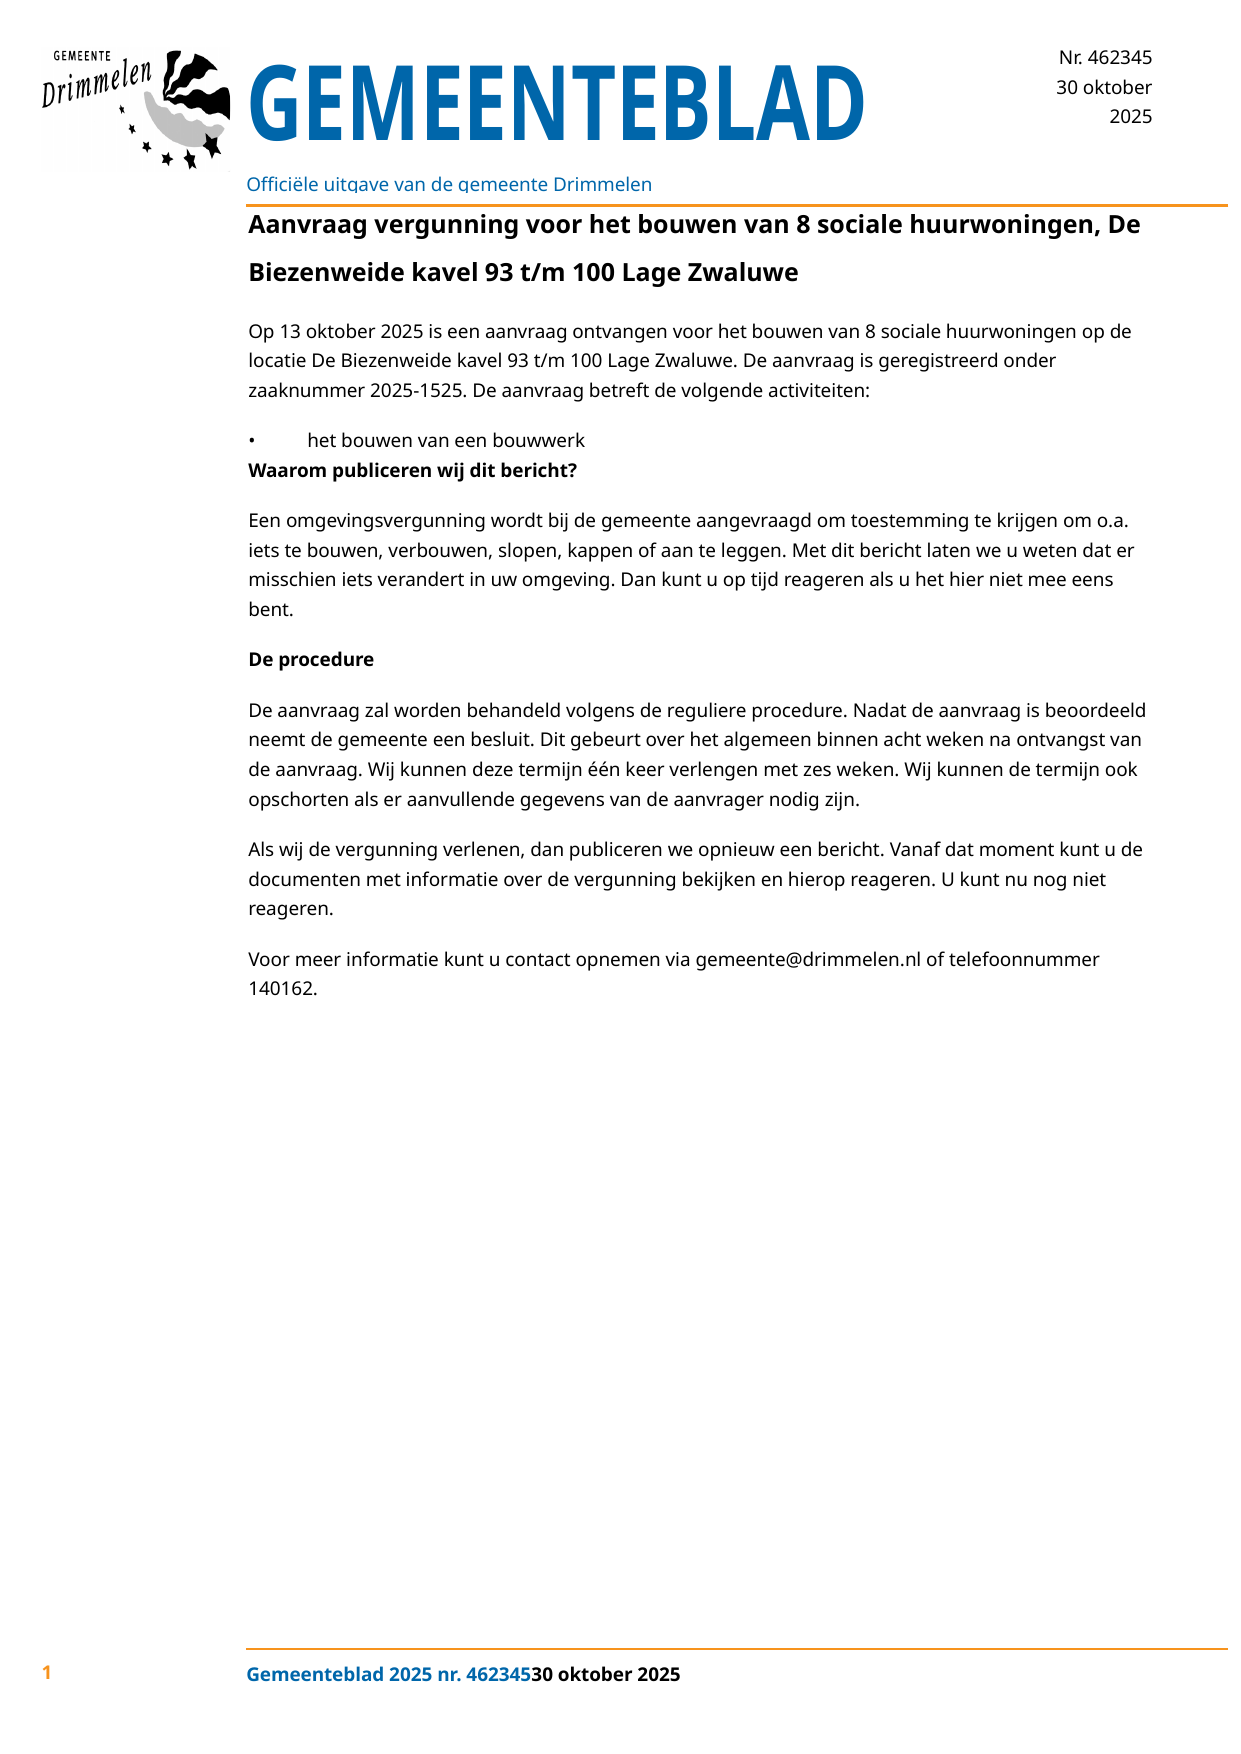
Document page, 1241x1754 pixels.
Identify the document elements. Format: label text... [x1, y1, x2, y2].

list het bouwen van een bouwwerk [248, 427, 1152, 453]
text De procedure [248, 647, 1152, 672]
text Een omgevingsvergunning wordt bij de gemeente aangevraagd om toestemming te krijgen om o.a. iets te bouwen, verbouwen, slopen, kappen of aan te leggen. Met dit bericht laten we u weten dat er misschien iets verandert in uw omgeving. Dan kunt u op tijd reageren als u het hier niet mee eens bent. [248, 507, 1152, 622]
text Op 13 oktober 2025 is een aanvraag ontvangen voor het bouwen van 8 sociale huurwoningen op de locatie De Biezenweide kavel 93 t/m 100 Lage Zwaluwe. De aanvraag is geregistreerd onder zaaknummer 2025-1525. De aanvraag betreft de volgende activiteiten: [248, 318, 1152, 403]
text Voor meer informatie kunt u contact opnemen via gemeente@drimmelen.nl of telefoonnummer 140162. [248, 946, 1152, 1001]
picture [41, 47, 231, 172]
text De aanvraag zal worden behandeld volgens de reguliere procedure. Nadat de aanvraag is beoordeeld neemt de gemeente een besluit. Dit gebeurt over het algemeen binnen acht weken na ontvangst van de aanvraag. Wij kunnen deze termijn één keer verlengen met zes weken. Wij kunnen de termijn ook opschorten als er aanvullende gegevens van de aanvrager nodig zijn. [248, 697, 1152, 812]
text Als wij de vergunning verlenen, dan publiceren we opnieuw een bericht. Vanaf dat moment kunt u de documenten met informatie over de vergunning bekijken en hierop reageren. U kunt nu nog niet reageren. [248, 836, 1152, 921]
text Aanvraag vergunning voor het bouwen van 8 sociale huurwoningen, De Biezenweide kavel 93 t/m 100 Lage Zwaluwe [248, 207, 1152, 288]
text Waarom publiceren wij dit bericht? [248, 457, 1152, 483]
